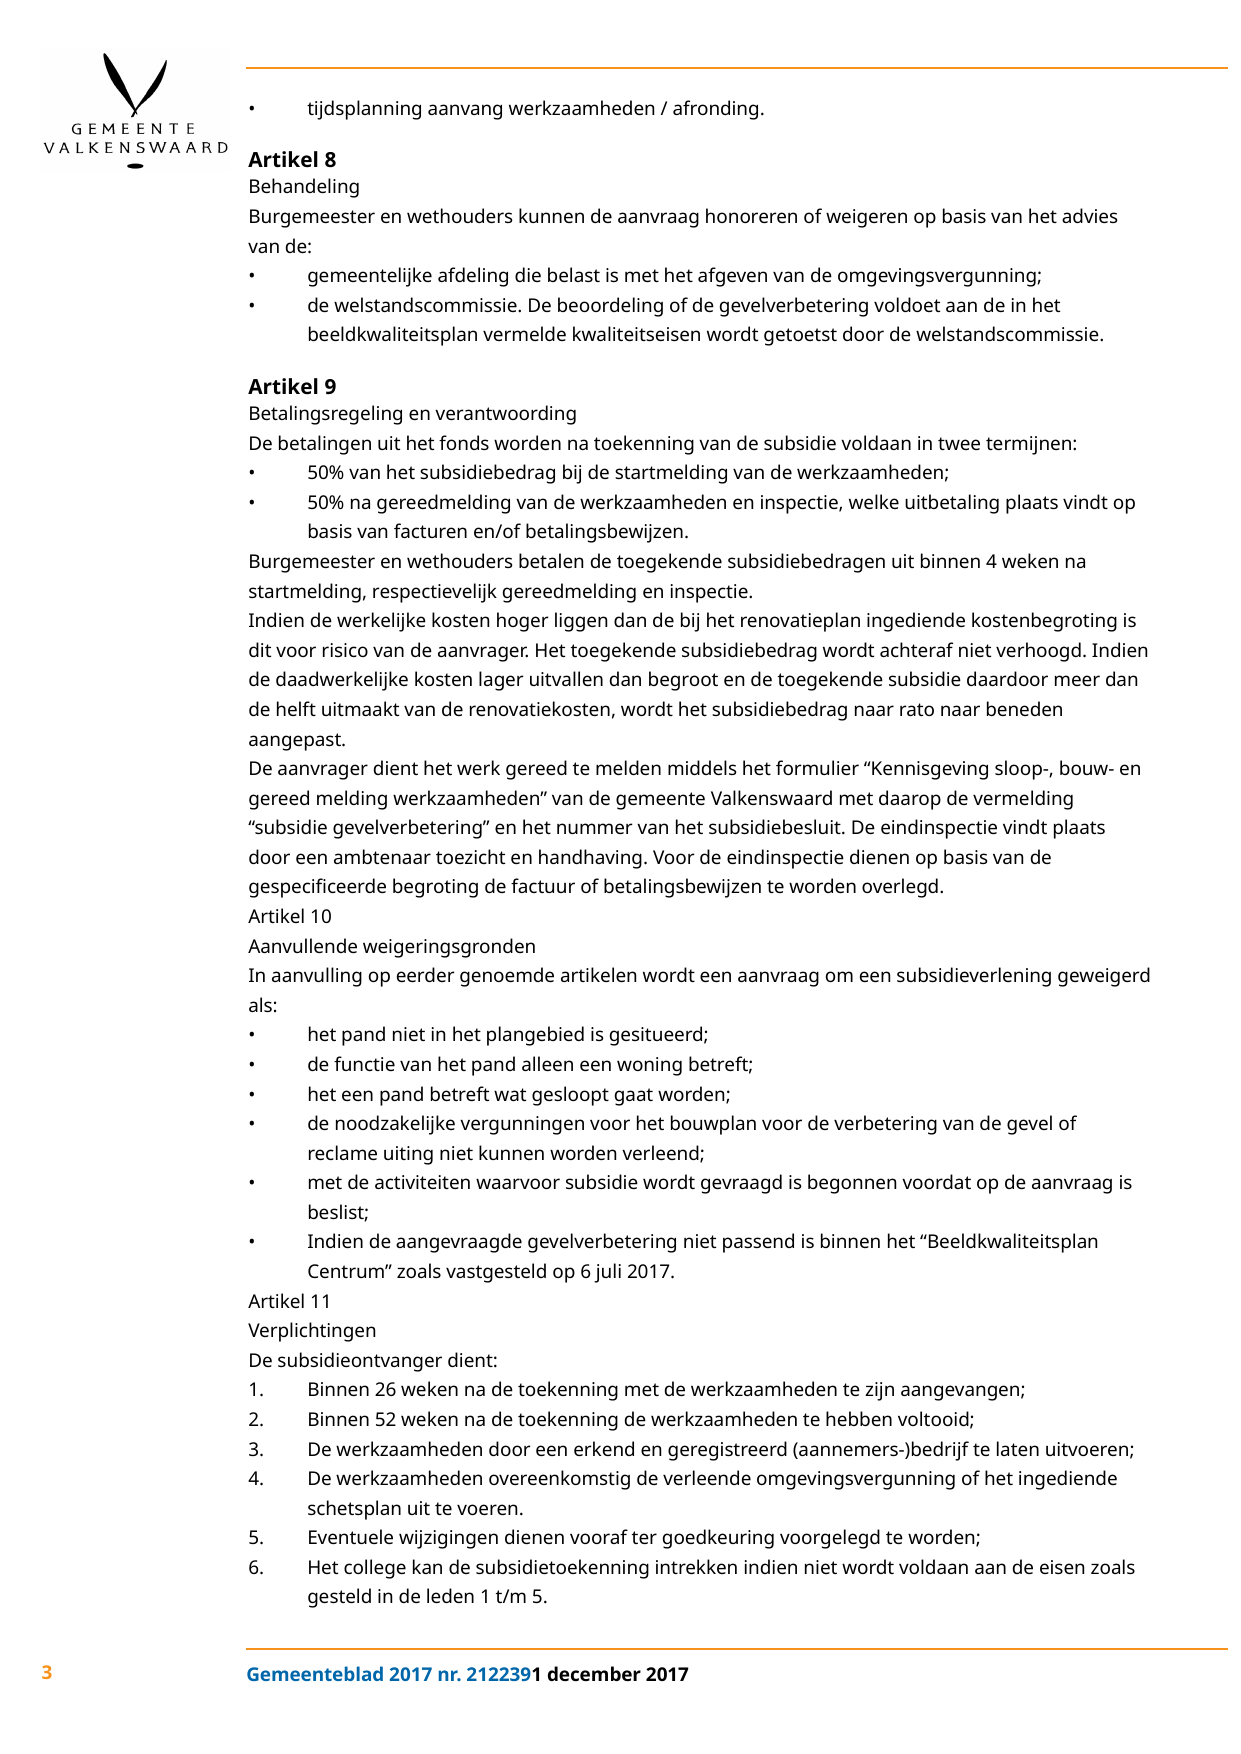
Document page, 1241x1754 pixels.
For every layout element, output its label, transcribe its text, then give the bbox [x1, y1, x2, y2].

picture [41, 47, 231, 172]
list tijdsplanning aanvang werkzaamheden / afronding. [248, 95, 1152, 121]
list het een pand betreft wat gesloopt gaat worden; [248, 1081, 1152, 1107]
text Burgemeester en wethouders kunnen de aanvraag honoreren of weigeren op basis van het advies van de: [248, 203, 1152, 258]
list Binnen 52 weken na de toekenning de werkzaamheden te hebben voltooid; [248, 1406, 1152, 1432]
text Burgemeester en wethouders betalen de toegekende subsidiebedragen uit binnen 4 weken na startmelding, respectievelijk gereedmelding en inspectie. [248, 548, 1152, 604]
list De werkzaamheden door een erkend en geregistreerd (aannemers-)bedrijf te laten uitvoeren; [248, 1436, 1152, 1462]
text Artikel 8 [248, 145, 1152, 174]
text Behandeling [248, 174, 1152, 199]
list De werkzaamheden overeenkomstig de verleende omgevingsvergunning of het ingediende schetsplan uit te voeren. [248, 1465, 1152, 1521]
list het pand niet in het plangebied is gesitueerd; [248, 1022, 1152, 1047]
list met de activiteiten waarvoor subsidie wordt gevraagd is begonnen voordat op de aanvraag is beslist; [248, 1169, 1152, 1225]
text Verplichtingen [248, 1317, 1152, 1343]
text Artikel 9 [248, 372, 1152, 400]
list Het college kan de subsidietoekenning intrekken indien niet wordt voldaan aan de eisen zoals gesteld in de leden 1 t/m 5. [248, 1554, 1152, 1609]
list 50% na gereedmelding van de werkzaamheden en inspectie, welke uitbetaling plaats vindt op basis van facturen en/of betalingsbewijzen. [248, 489, 1152, 544]
text De subsidieontvanger dient: [248, 1347, 1152, 1373]
text In aanvulling op eerder genoemde artikelen wordt een aanvraag om een subsidieverlening geweigerd als: [248, 962, 1152, 1018]
text Aanvullende weigeringsgronden [248, 933, 1152, 959]
list de noodzakelijke vergunningen voor het bouwplan voor de verbetering van de gevel of reclame uiting niet kunnen worden verleend; [248, 1110, 1152, 1166]
text Indien de werkelijke kosten hoger liggen dan de bij het renovatieplan ingediende kostenbegroting is dit voor risico van de aanvrager. Het toegekende subsidiebedrag wordt achteraf niet verhoogd. Indien de daadwerkelijke kosten lager uitvallen dan begroot en de toegekende subsidie daardoor meer dan de helft uitmaakt van de renovatiekosten, wordt het subsidiebedrag naar rato naar beneden aangepast. [248, 607, 1152, 752]
list Eventuele wijzigingen dienen vooraf ter goedkeuring voorgelegd te worden; [248, 1524, 1152, 1550]
list 50% van het subsidiebedrag bij de startmelding van de werkzaamheden; [248, 459, 1152, 485]
list de functie van het pand alleen een woning betreft; [248, 1051, 1152, 1077]
text Betalingsregeling en verantwoording [248, 400, 1152, 426]
text De aanvrager dient het werk gereed te melden middels het formulier “Kennisgeving sloop-, bouw- en gereed melding werkzaamheden” van de gemeente Valkenswaard met daarop de vermelding “subsidie gevelverbetering” en het nummer van het subsidiebesluit. De eindinspectie vindt plaats door een ambtenaar toezicht en handhaving. Voor de eindinspectie dienen op basis van de gespecificeerde begroting de factuur of betalingsbewijzen te worden overlegd. [248, 755, 1152, 899]
list gemeentelijke afdeling die belast is met het afgeven van de omgevingsvergunning; [248, 262, 1152, 288]
list Indien de aangevraagde gevelverbetering niet passend is binnen het “Beeldkwaliteitsplan Centrum” zoals vastgesteld op 6 juli 2017. [248, 1229, 1152, 1284]
list Binnen 26 weken na de toekenning met de werkzaamheden te zijn aangevangen; [248, 1377, 1152, 1402]
text Artikel 11 [248, 1288, 1152, 1314]
text Artikel 10 [248, 903, 1152, 929]
list de welstandscommissie. De beoordeling of de gevelverbetering voldoet aan de in het beeldkwaliteitsplan vermelde kwaliteitseisen wordt getoetst door de welstandscommissie. [248, 292, 1152, 347]
text De betalingen uit het fonds worden na toekenning van de subsidie voldaan in twee termijnen: [248, 430, 1152, 456]
